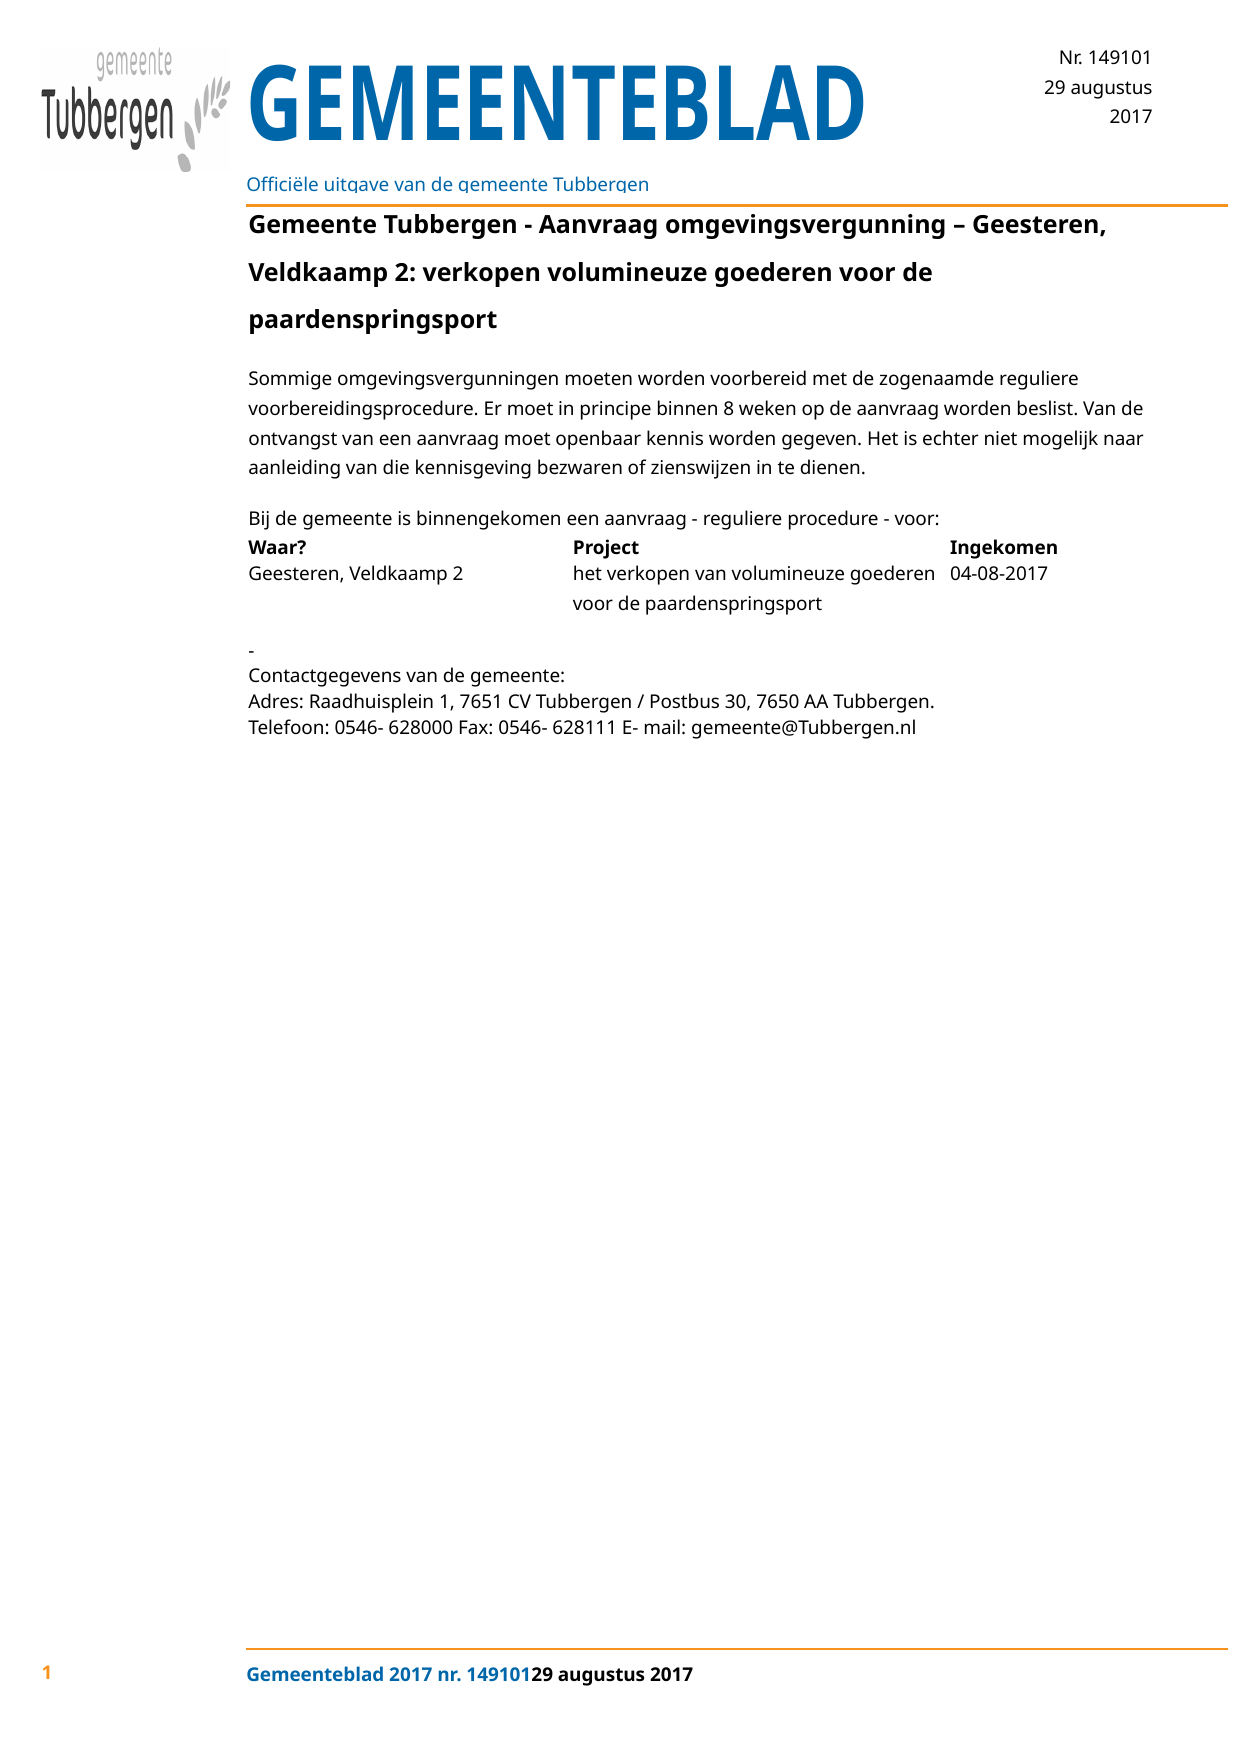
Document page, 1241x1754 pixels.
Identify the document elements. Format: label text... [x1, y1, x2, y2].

text Gemeente Tubbergen - Aanvraag omgevingsvergunning – Geesteren, Veldkaamp 2: verkopen volumineuze goederen voor de paardenspringsport [248, 207, 1152, 336]
text Sommige omgevingsvergunningen moeten worden voorbereid met de zogenaamde reguliere voorbereidingsprocedure. Er moet in principe binnen 8 weken op de aanvraag worden beslist. Van de ontvangst van een aanvraag moet openbaar kennis worden gegeven. Het is echter niet mogelijk naar aanleiding van die kennisgeving bezwaren of zienswijzen in te dienen. [248, 366, 1152, 480]
text Contactgegevens van de gemeente: [248, 663, 1152, 688]
text Adres: Raadhuisplein 1, 7651 CV Tubbergen / Postbus 30, 7650 AA Tubbergen. [248, 688, 1152, 714]
table_cell het verkopen van volumineuze goederen voor de paardenspringsport [573, 560, 950, 615]
table_cell Geesteren, Veldkaamp 2 [248, 560, 573, 615]
picture [41, 47, 231, 172]
text - [248, 637, 1152, 663]
table_header Project [573, 534, 950, 560]
text Bij de gemeente is binnengekomen een aanvraag - reguliere procedure - voor: [248, 505, 1152, 530]
text Telefoon: 0546- 628000 Fax: 0546- 628111 E- mail: gemeente@Tubbergen.nl [248, 714, 1152, 740]
table_header Waar? [248, 534, 573, 560]
table_header Ingekomen [950, 534, 1152, 560]
table_cell 04-08-2017 [950, 560, 1152, 615]
